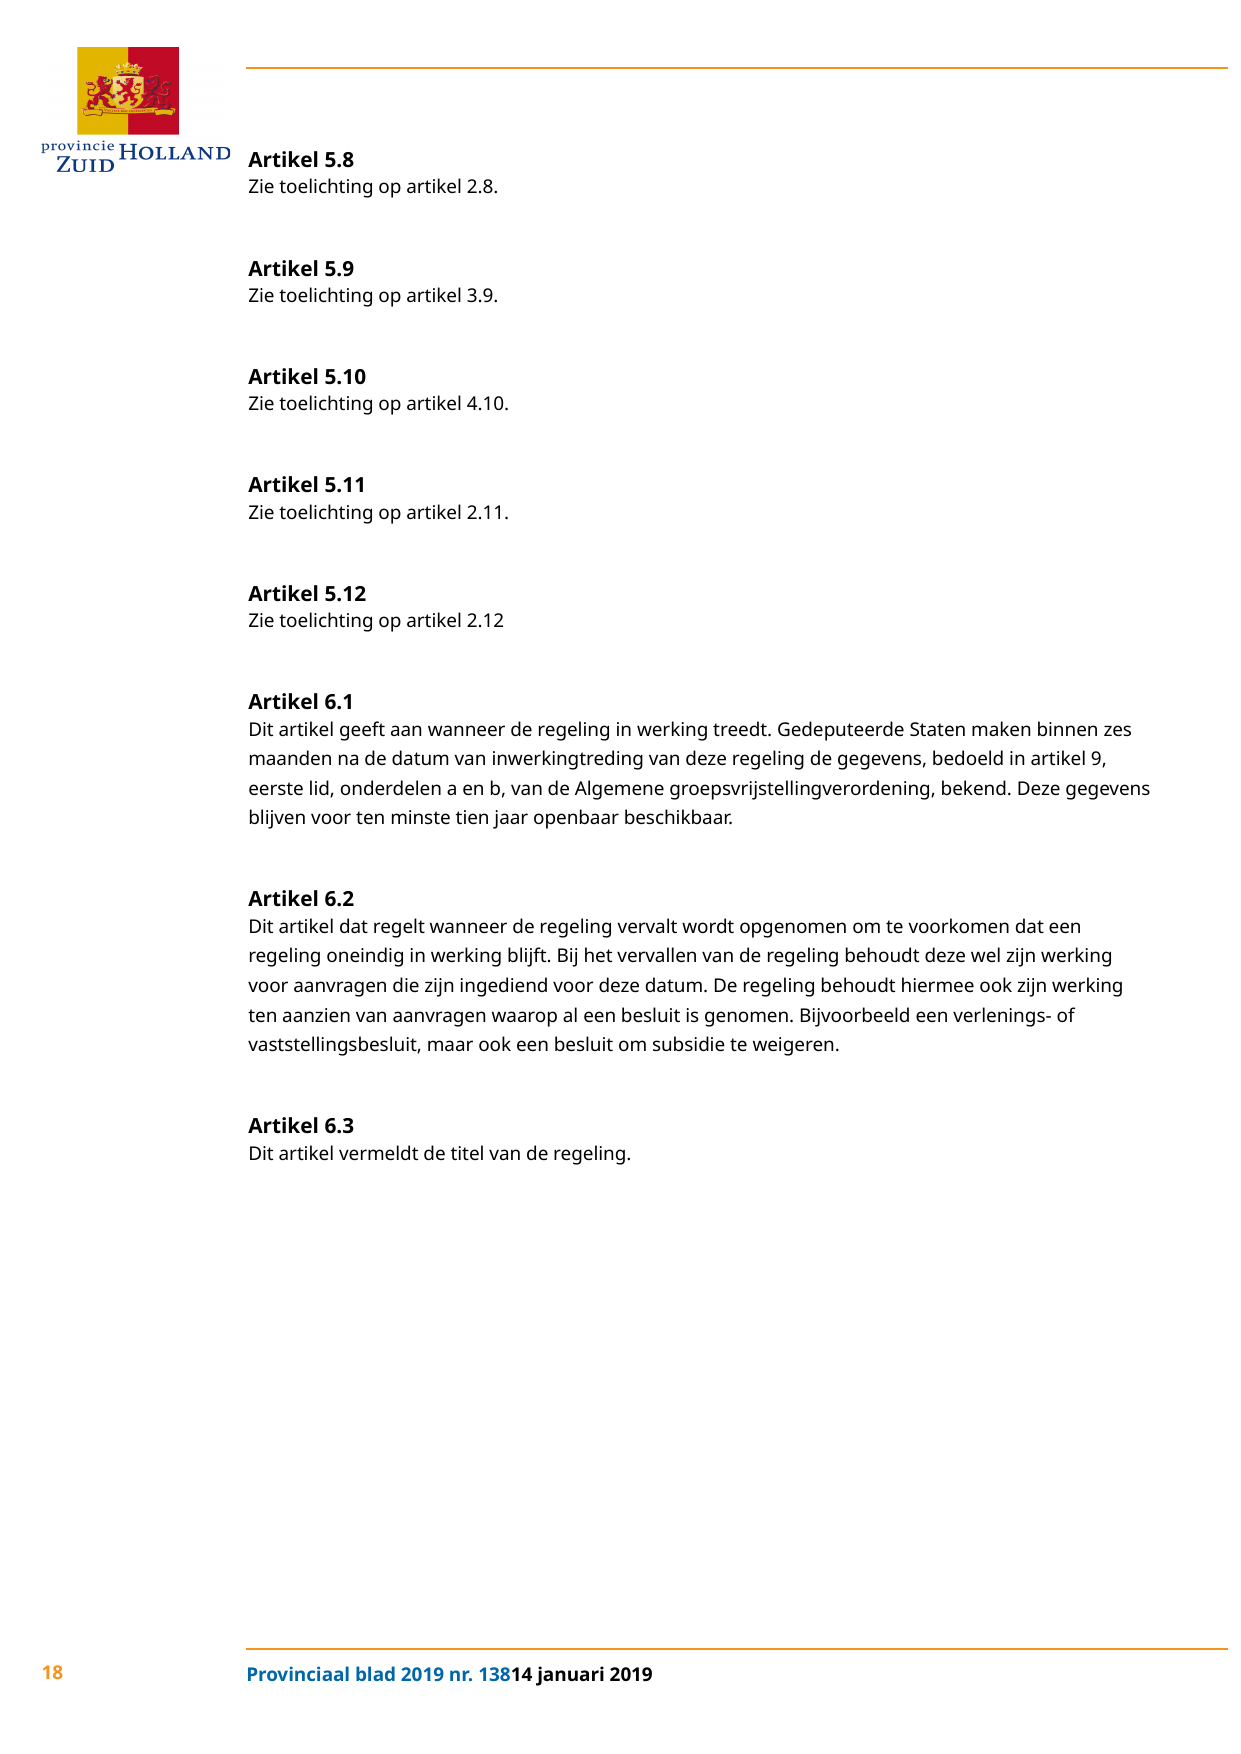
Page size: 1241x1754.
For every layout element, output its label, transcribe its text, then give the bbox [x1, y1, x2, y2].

text Zie toelichting op artikel 3.9. [248, 282, 1152, 308]
text Artikel 5.11 [248, 471, 1152, 499]
text Dit artikel geeft aan wanneer de regeling in werking treedt. Gedeputeerde Staten maken binnen zes maanden na de datum van inwerkingtreding van deze regeling de gegevens, bedoeld in artikel 9, eerste lid, onderdelen a en b, van de Algemene groepsvrijstellingverordening, bekend. Deze gegevens blijven voor ten minste tien jaar openbaar beschikbaar. [248, 716, 1152, 830]
text Dit artikel vermeldt de titel van de regeling. [248, 1140, 1152, 1166]
text Artikel 5.9 [248, 254, 1152, 282]
text Artikel 6.3 [248, 1111, 1152, 1140]
text Artikel 5.12 [248, 579, 1152, 607]
text Artikel 5.10 [248, 362, 1152, 391]
text Dit artikel dat regelt wanneer de regeling vervalt wordt opgenomen om te voorkomen dat een regeling oneindig in werking blijft. Bij het vervallen van de regeling behoudt deze wel zijn werking voor aanvragen die zijn ingediend voor deze datum. De regeling behoudt hiermee ook zijn werking ten aanzien van aanvragen waarop al een besluit is genomen. Bijvoorbeeld een verlenings- of vaststellingsbesluit, maar ook een besluit om subsidie te weigeren. [248, 913, 1152, 1057]
picture [41, 47, 231, 172]
text Artikel 6.2 [248, 884, 1152, 913]
text Zie toelichting op artikel 2.12 [248, 607, 1152, 633]
text Artikel 5.8 [248, 145, 1152, 174]
text Artikel 6.1 [248, 687, 1152, 716]
text Zie toelichting op artikel 2.8. [248, 174, 1152, 199]
text Zie toelichting op artikel 4.10. [248, 391, 1152, 416]
text Zie toelichting op artikel 2.11. [248, 499, 1152, 525]
